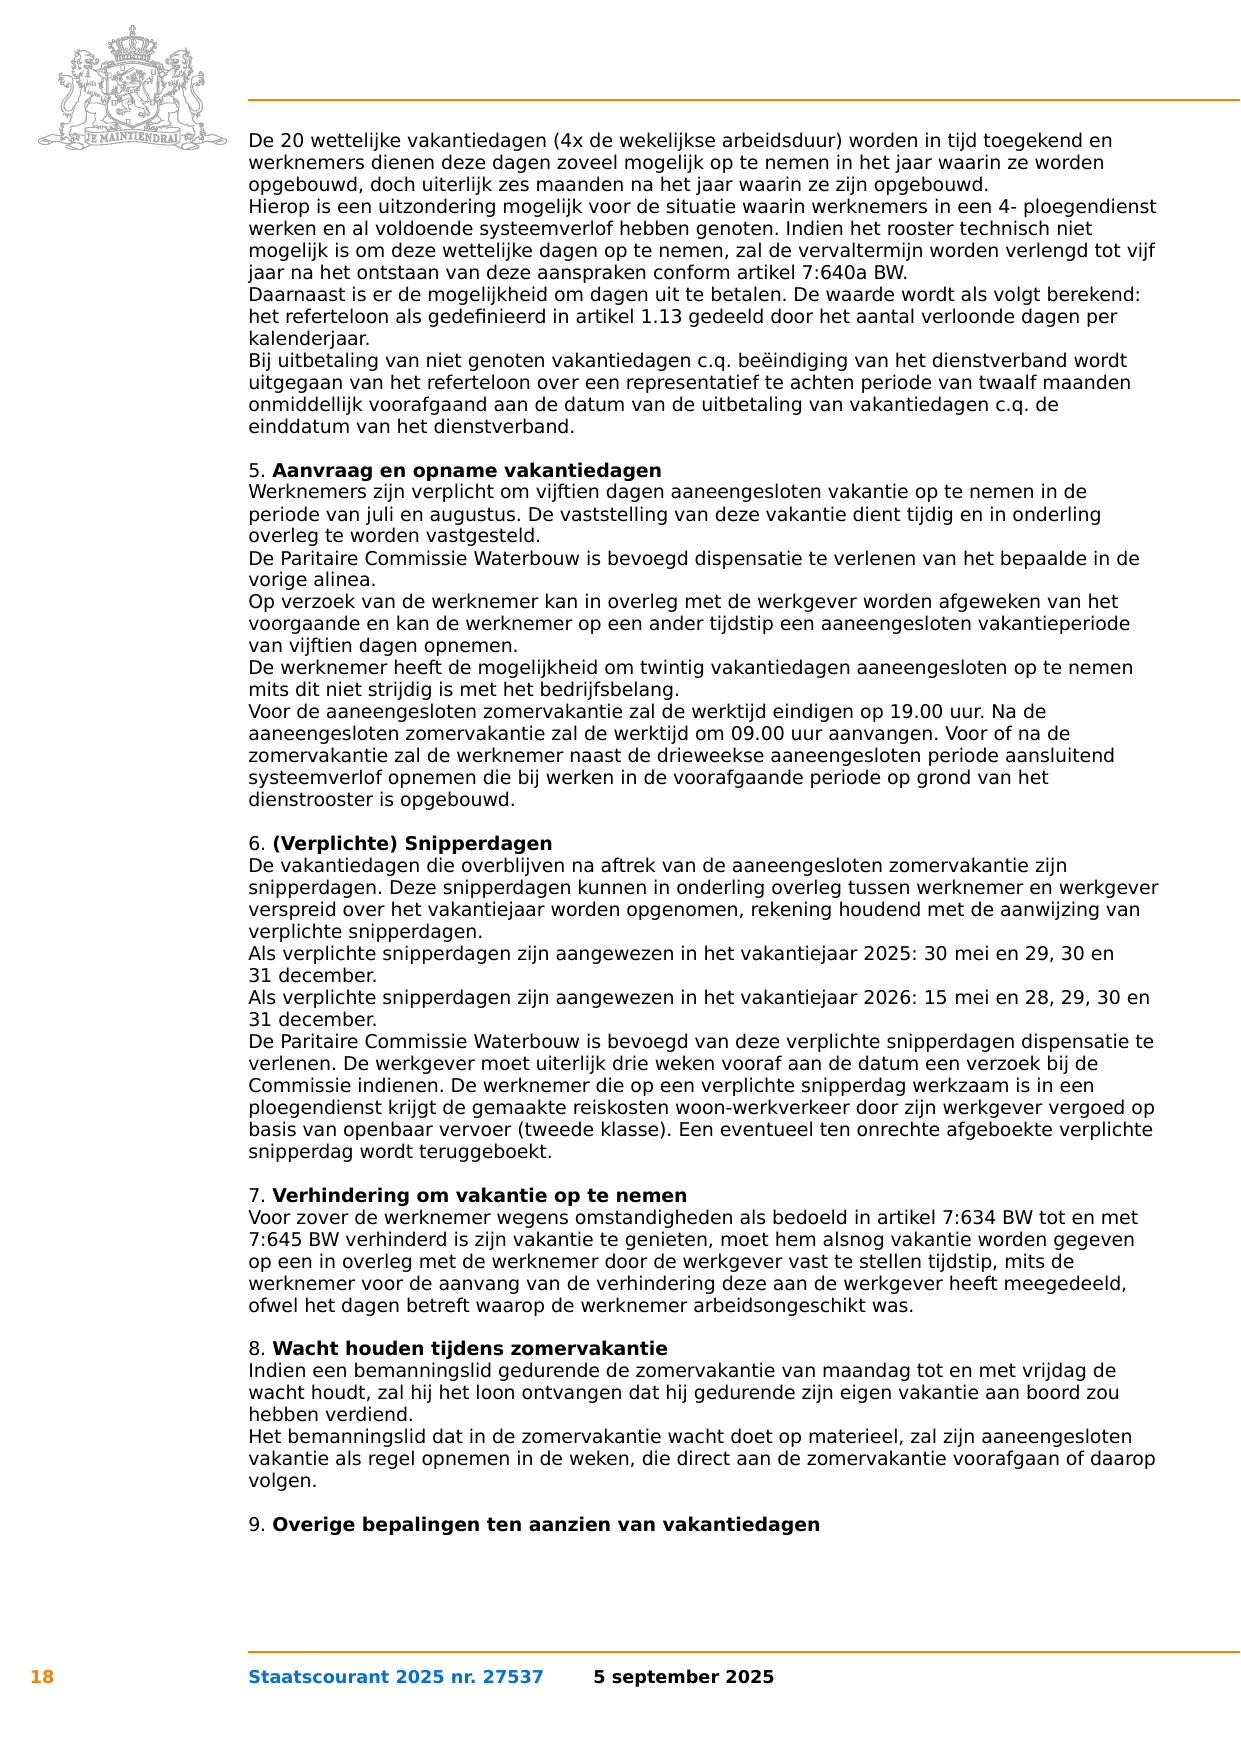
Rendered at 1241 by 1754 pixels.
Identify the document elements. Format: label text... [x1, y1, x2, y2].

text Als verplichte snipperdagen zijn aangewezen in het vakantiejaar 2026: 15 mei en 28, 29, 30 en 31 december. [248, 987, 1163, 1031]
text De Paritaire Commissie Waterbouw is bevoegd dispensatie te verlenen van het bepaalde in de vorige alinea. [248, 547, 1163, 591]
text Voor de aaneengesloten zomervakantie zal de werktijd eindigen op 19.00 uur. Na de aaneengesloten zomervakantie zal de werktijd om 09.00 uur aanvangen. Voor of na de zomervakantie zal de werknemer naast de drieweekse aaneengesloten periode aansluitend systeemverlof opnemen die bij werken in de voorafgaande periode op grond van het dienstrooster is opgebouwd. [248, 701, 1163, 811]
text De Paritaire Commissie Waterbouw is bevoegd van deze verplichte snipperdagen dispensatie te verlenen. De werkgever moet uiterlijk drie weken vooraf aan de datum een verzoek bij de Commissie indienen. De werknemer die op een verplichte snipperdag werkzaam is in een ploegendienst krijgt de gemaakte reiskosten woon-werkverkeer door zijn werkgever vergoed op basis van openbaar vervoer (tweede klasse). Een eventueel ten onrechte afgeboekte verplichte snipperdag wordt teruggeboekt. [248, 1031, 1163, 1163]
text Het bemanningslid dat in de zomervakantie wacht doet op materieel, zal zijn aaneengesloten vakantie als regel opnemen in de weken, die direct aan de zomervakantie voorafgaan of daarop volgen. [248, 1426, 1163, 1492]
text Indien een bemanningslid gedurende de zomervakantie van maandag tot en met vrijdag de wacht houdt, zal hij het loon ontvangen dat hij gedurende zijn eigen vakantie aan boord zou hebben verdiend. [248, 1360, 1163, 1426]
text 7. Verhindering om vakantie op te nemen [248, 1184, 1163, 1207]
text 9. Overige bepalingen ten aanzien van vakantiedagen [248, 1514, 1163, 1536]
text Bij uitbetaling van niet genoten vakantiedagen c.q. beëindiging van het dienstverband wordt uitgegaan van het referteloon over een representatief te achten periode van twaalf maanden onmiddellijk voorafgaand aan de datum van de uitbetaling van vakantiedagen c.q. de einddatum van het dienstverband. [248, 350, 1163, 438]
text 5. Aanvraag en opname vakantiedagen [248, 459, 1163, 481]
text Als verplichte snipperdagen zijn aangewezen in het vakantiejaar 2025: 30 mei en 29, 30 en 31 december. [248, 943, 1163, 987]
text Op verzoek van de werknemer kan in overleg met de werkgever worden afgeweken van het voorgaande en kan de werknemer op een ander tijdstip een aaneengesloten vakantieperiode van vijftien dagen opnemen. [248, 591, 1163, 657]
text Hierop is een uitzondering mogelijk voor de situatie waarin werknemers in een 4- ploegendienst werken en al voldoende systeemverlof hebben genoten. Indien het rooster technisch niet mogelijk is om deze wettelijke dagen op te nemen, zal de vervaltermijn worden verlengd tot vijf jaar na het ontstaan van deze aanspraken conform artikel 7:640a BW. [248, 196, 1163, 284]
text De werknemer heeft de mogelijkheid om twintig vakantiedagen aaneengesloten op te nemen mits dit niet strijdig is met het bedrijfsbelang. [248, 657, 1163, 701]
text Daarnaast is er de mogelijkheid om dagen uit te betalen. De waarde wordt als volgt berekend: het referteloon als gedefinieerd in artikel 1.13 gedeeld door het aantal verloonde dagen per kalenderjaar. [248, 284, 1163, 350]
picture [38, 25, 227, 150]
text Voor zover de werknemer wegens omstandigheden als bedoeld in artikel 7:634 BW tot en met 7:645 BW verhinderd is zijn vakantie te genieten, moet hem alsnog vakantie worden gegeven op een in overleg met de werknemer door de werkgever vast te stellen tijdstip, mits de werknemer voor de aanvang van de verhindering deze aan de werkgever heeft meegedeeld, ofwel het dagen betreft waarop de werknemer arbeidsongeschikt was. [248, 1207, 1163, 1316]
text 8. Wacht houden tijdens zomervakantie [248, 1338, 1163, 1360]
text De 20 wettelijke vakantiedagen (4x de wekelijkse arbeidsduur) worden in tijd toegekend en werknemers dienen deze dagen zoveel mogelijk op te nemen in het jaar waarin ze worden opgebouwd, doch uiterlijk zes maanden na het jaar waarin ze zijn opgebouwd. [248, 130, 1163, 196]
text De vakantiedagen die overblijven na aftrek van de aaneengesloten zomervakantie zijn snipperdagen. Deze snipperdagen kunnen in onderling overleg tussen werknemer en werkgever verspreid over het vakantiejaar worden opgenomen, rekening houdend met de aanwijzing van verplichte snipperdagen. [248, 855, 1163, 943]
text Werknemers zijn verplicht om vijftien dagen aaneengesloten vakantie op te nemen in de periode van juli en augustus. De vaststelling van deze vakantie dient tijdig en in onderling overleg te worden vastgesteld. [248, 481, 1163, 547]
text 6. (Verplichte) Snipperdagen [248, 833, 1163, 855]
